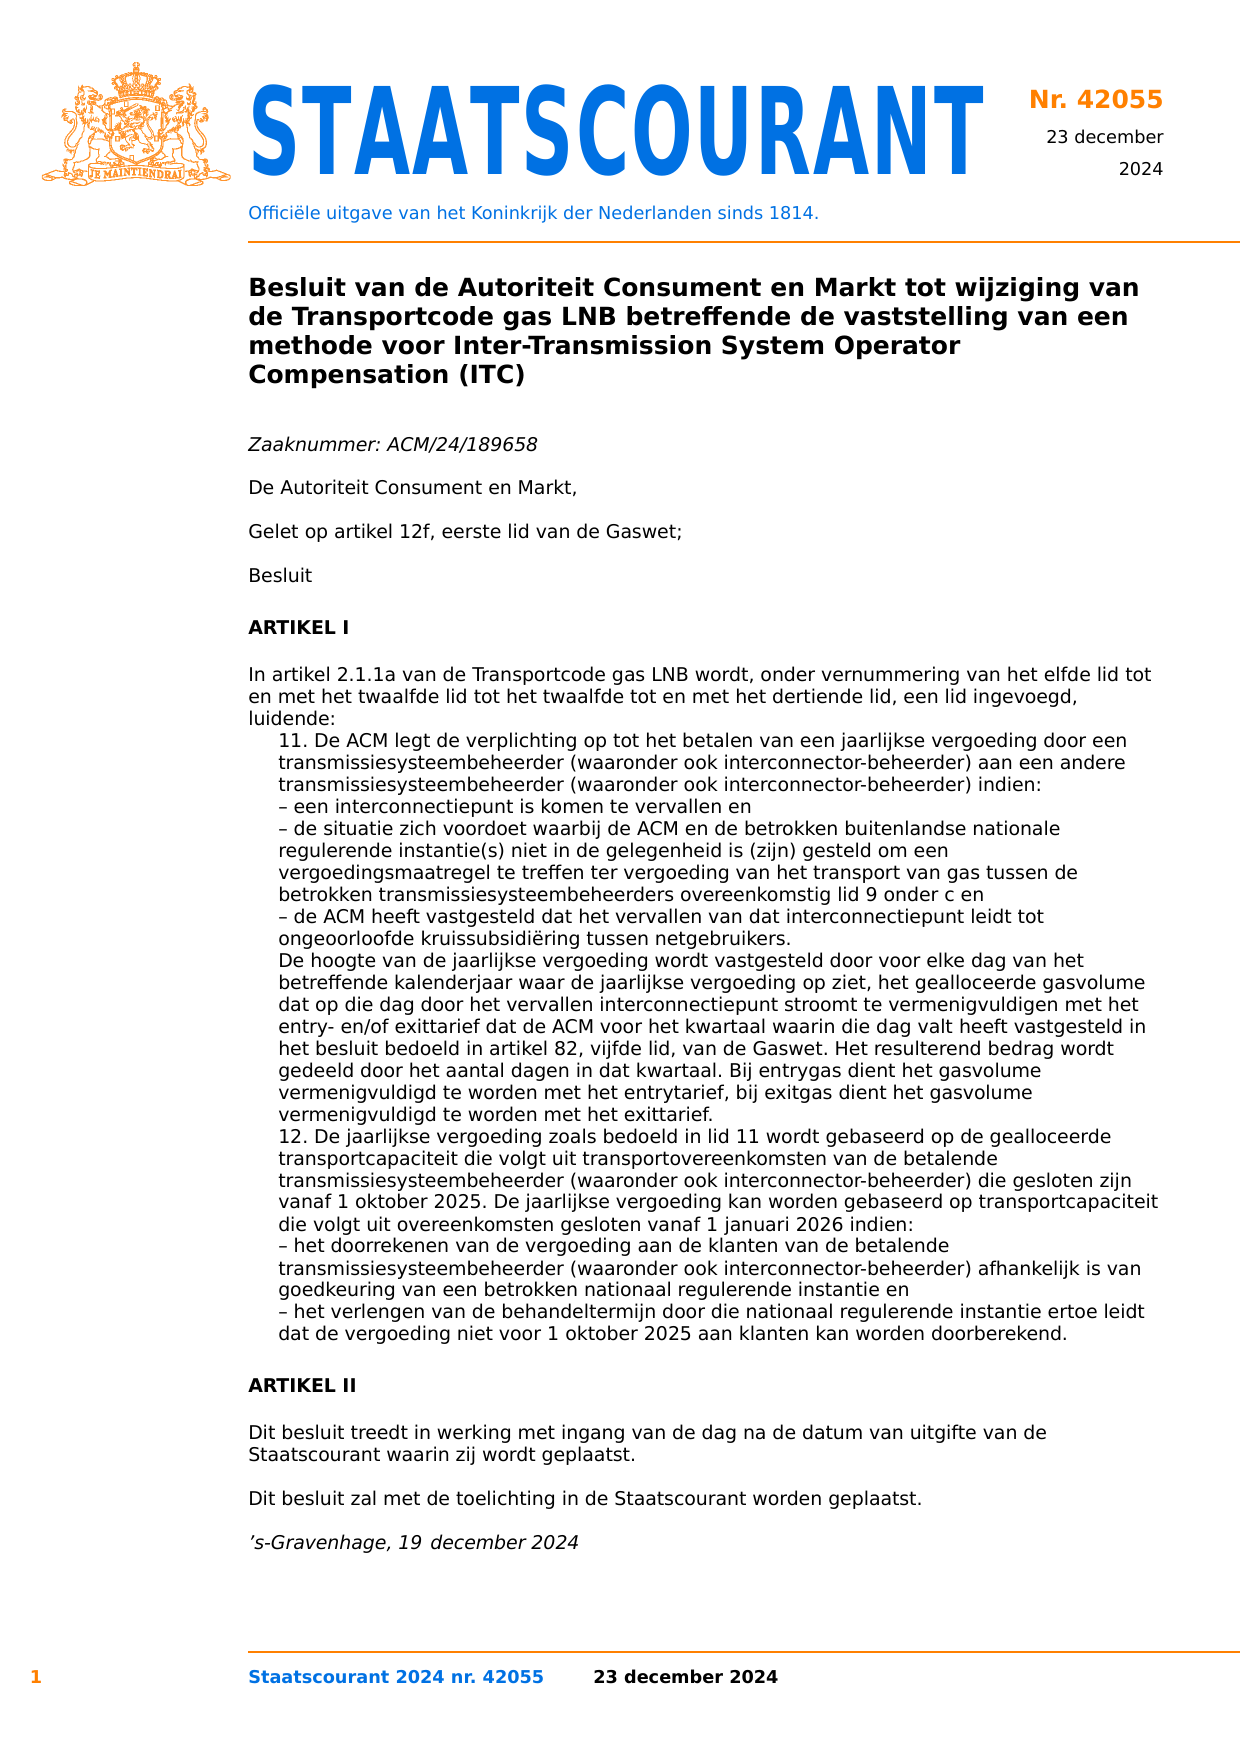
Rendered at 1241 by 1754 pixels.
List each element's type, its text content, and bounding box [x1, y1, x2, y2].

text 12. De jaarlijkse vergoeding zoals bedoeld in lid 11 wordt gebaseerd op de gealloceerde transportcapaciteit die volgt uit transportovereenkomsten van de betalende transmissiesysteembeheerder (waaronder ook interconnector-beheerder) die gesloten zijn vanaf 1 oktober 2025. De jaarlijkse vergoeding kan worden gebaseerd op transportcapaciteit die volgt uit overeenkomsten gesloten vanaf 1 januari 2026 indien: [278, 1126, 1163, 1235]
text De Autoriteit Consument en Markt, [248, 477, 1163, 499]
picture [41, 62, 231, 186]
text Besluit [248, 565, 1163, 587]
text – de situatie zich voordoet waarbij de ACM en de betrokken buitenlandse nationale regulerende instantie(s) niet in de gelegenheid is (zijn) gesteld om een vergoedingsmaatregel te treffen ter vergoeding van het transport van gas tussen de betrokken transmissiesysteembeheerders overeenkomstig lid 9 onder c en [278, 818, 1163, 906]
text ’s-Gravenhage, 19 december 2024 [248, 1532, 1163, 1554]
text 11. De ACM legt de verplichting op tot het betalen van een jaarlijkse vergoeding door een transmissiesysteembeheerder (waaronder ook interconnector-beheerder) aan een andere transmissiesysteembeheerder (waaronder ook interconnector-beheerder) indien: [278, 730, 1163, 796]
text – het doorrekenen van de vergoeding aan de klanten van de betalende transmissiesysteembeheerder (waaronder ook interconnector-beheerder) afhankelijk is van goedkeuring van een betrokken nationaal regulerende instantie en [278, 1235, 1163, 1301]
text – een interconnectiepunt is komen te vervallen en [278, 796, 1163, 818]
subtitle ARTIKEL II [248, 1375, 1163, 1397]
text Dit besluit zal met de toelichting in de Staatscourant worden geplaatst. [248, 1488, 1163, 1510]
table_header STAATSCOURANT [248, 62, 998, 203]
text – het verlengen van de behandeltermijn door die nationaal regulerende instantie ertoe leidt dat de vergoeding niet voor 1 oktober 2025 aan klanten kan worden doorberekend. [278, 1301, 1163, 1345]
text Gelet op artikel 12f, eerste lid van de Gaswet; [248, 521, 1163, 543]
subtitle Besluit van de Autoriteit Consument en Markt tot wijziging van de Transportcode gas LNB betreffende de vaststelling van een methode voor Inter-Transmission System Operator Compensation (ITC) [248, 273, 1163, 390]
table_cell 2024 [998, 153, 1240, 203]
table_cell 23 december [998, 121, 1240, 153]
subtitle ARTIKEL I [248, 617, 1163, 639]
table_header [25, 62, 248, 241]
text Zaaknummer: ACM/24/189658 [248, 433, 1163, 455]
table_header Nr. 42055 [998, 62, 1240, 121]
text De hoogte van de jaarlijkse vergoeding wordt vastgesteld door voor elke dag van het betreffende kalenderjaar waar de jaarlijkse vergoeding op ziet, het gealloceerde gasvolume dat op die dag door het vervallen interconnectiepunt stroomt te vermenigvuldigen met het entry- en/of exittarief dat de ACM voor het kwartaal waarin die dag valt heeft vastgesteld in het besluit bedoeld in artikel 82, vijfde lid, van de Gaswet. Het resulterend bedrag wordt gedeeld door het aantal dagen in dat kwartaal. Bij entrygas dient het gasvolume vermenigvuldigd te worden met het entrytarief, bij exitgas dient het gasvolume vermenigvuldigd te worden met het exittarief. [278, 950, 1163, 1126]
table_cell Officiële uitgave van het Koninkrijk der Nederlanden sinds 1814. [248, 203, 1240, 241]
text – de ACM heeft vastgesteld dat het vervallen van dat interconnectiepunt leidt tot ongeoorloofde kruissubsidiëring tussen netgebruikers. [278, 906, 1163, 950]
text Dit besluit treedt in werking met ingang van de dag na de datum van uitgifte van de Staatscourant waarin zij wordt geplaatst. [248, 1422, 1163, 1466]
text In artikel 2.1.1a van de Transportcode gas LNB wordt, onder vernummering van het elfde lid tot en met het twaalfde lid tot het twaalfde tot en met het dertiende lid, een lid ingevoegd, luidende: [248, 664, 1163, 730]
